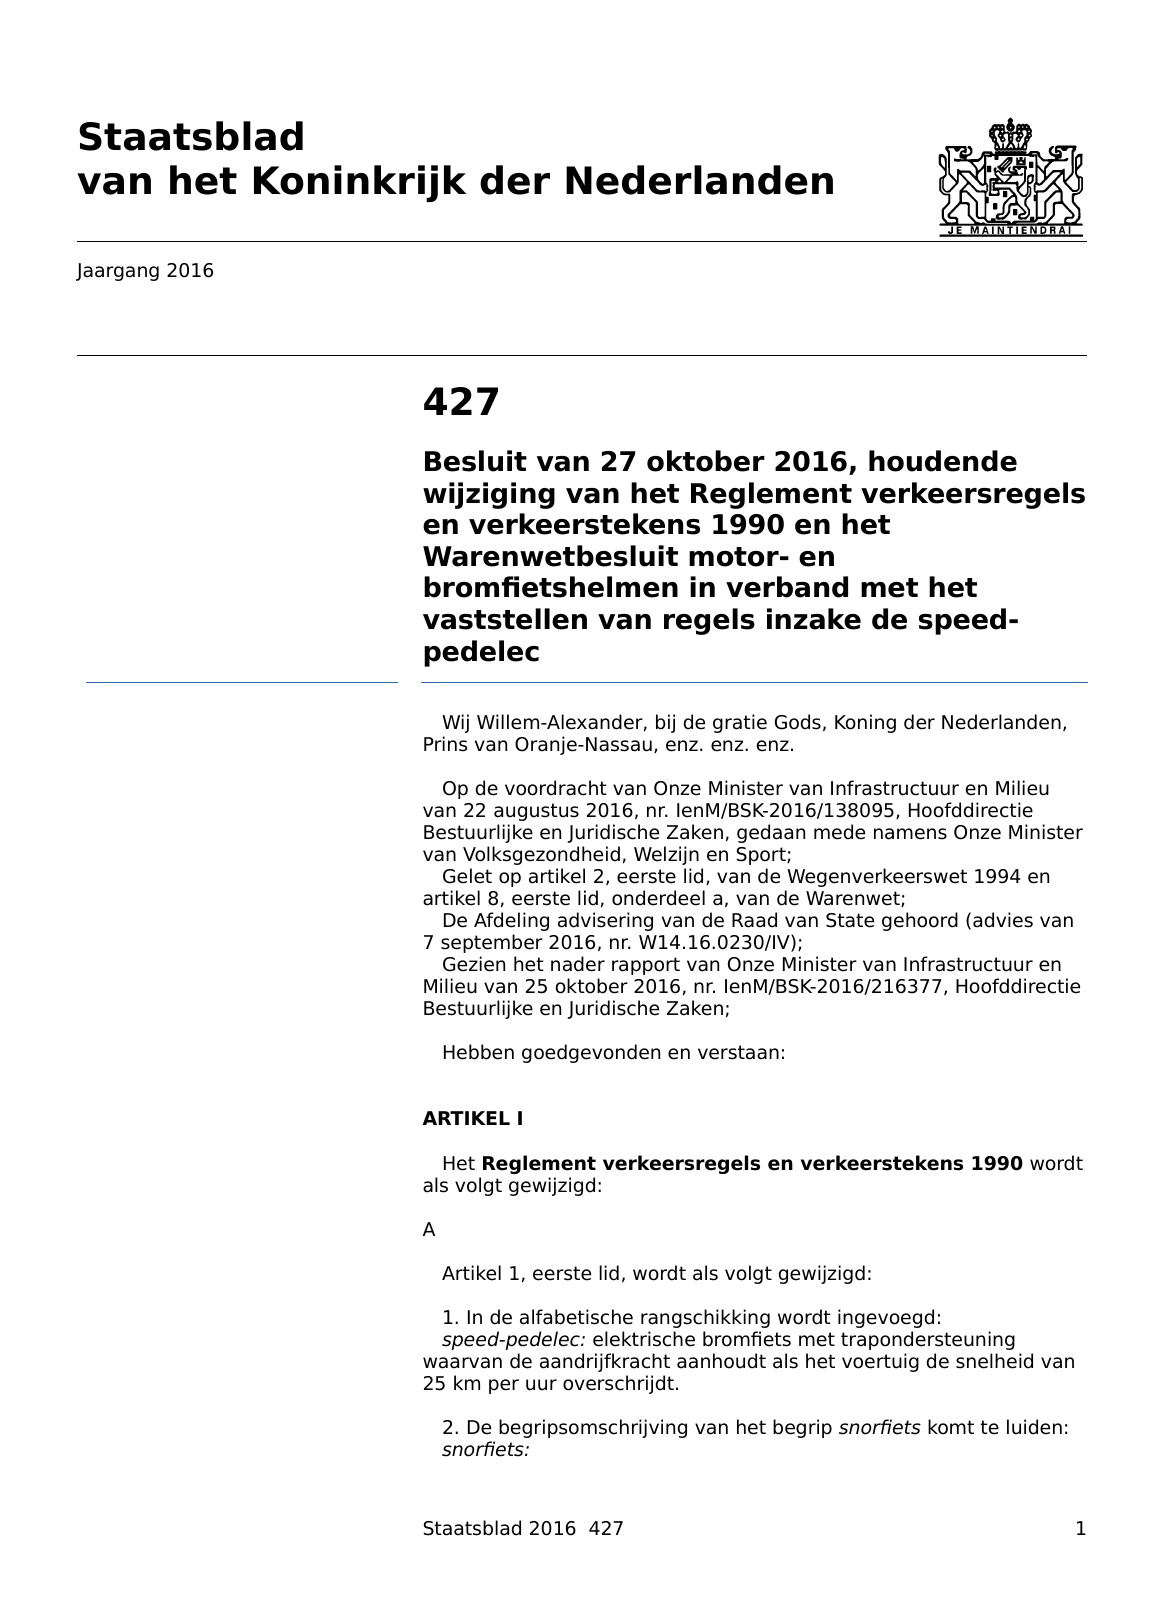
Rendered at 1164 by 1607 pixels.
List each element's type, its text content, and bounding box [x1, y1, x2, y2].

text Besluit van 27 oktober 2016, houdende wijziging van het Reglement verkeersregels en verkeerstekens 1990 en het Warenwetbesluit motor- en bromfietshelmen in verband met het vaststellen van regels inzake de speed-pedelec [422, 447, 1087, 667]
table_header [886, 100, 1087, 241]
text snorfiets: [422, 1439, 1087, 1461]
text De Afdeling advisering van de Raad van State gehoord (advies van 7 september 2016, nr. W14.16.0230/IV); [422, 910, 1087, 954]
subtitle 427 [422, 381, 1087, 424]
table_header Staatsblad van het Koninkrijk der Nederlanden [77, 100, 886, 241]
text 1. In de alfabetische rangschikking wordt ingevoegd: [422, 1307, 1087, 1329]
text Gezien het nader rapport van Onze Minister van Infrastructuur en Milieu van 25 oktober 2016, nr. IenM/BSK-2016/216377, Hoofddirectie Bestuurlijke en Juridische Zaken; [422, 954, 1087, 1020]
text Hebben goedgevonden en verstaan: [422, 1042, 1087, 1064]
text 2. De begripsomschrijving van het begrip snorfiets komt te luiden: [422, 1417, 1087, 1439]
text Op de voordracht van Onze Minister van Infrastructuur en Milieu van 22 augustus 2016, nr. IenM/BSK-2016/138095, Hoofddirectie Bestuurlijke en Juridische Zaken, gedaan mede namens Onze Minister van Volksgezondheid, Welzijn en Sport; [422, 778, 1087, 866]
text speed-pedelec: elektrische bromfiets met trapondersteuning waarvan de aandrijfkracht aanhoudt als het voertuig de snelheid van 25 km per uur overschrijdt. [422, 1329, 1087, 1395]
text Gelet op artikel 2, eerste lid, van de Wegenverkeerswet 1994 en artikel 8, eerste lid, onderdeel a, van de Warenwet; [422, 866, 1087, 910]
text Het Reglement verkeersregels en verkeerstekens 1990 wordt als volgt gewijzigd: [422, 1152, 1087, 1196]
text Wij Willem-Alexander, bij de gratie Gods, Koning der Nederlanden, Prins van Oranje-Nassau, enz. enz. enz. [422, 712, 1087, 756]
text A [422, 1219, 1087, 1241]
table_cell Jaargang 2016 [77, 242, 1087, 355]
picture [936, 115, 1087, 240]
subtitle ARTIKEL I [422, 1108, 1087, 1130]
text Artikel 1, eerste lid, wordt als volgt gewijzigd: [422, 1263, 1087, 1285]
